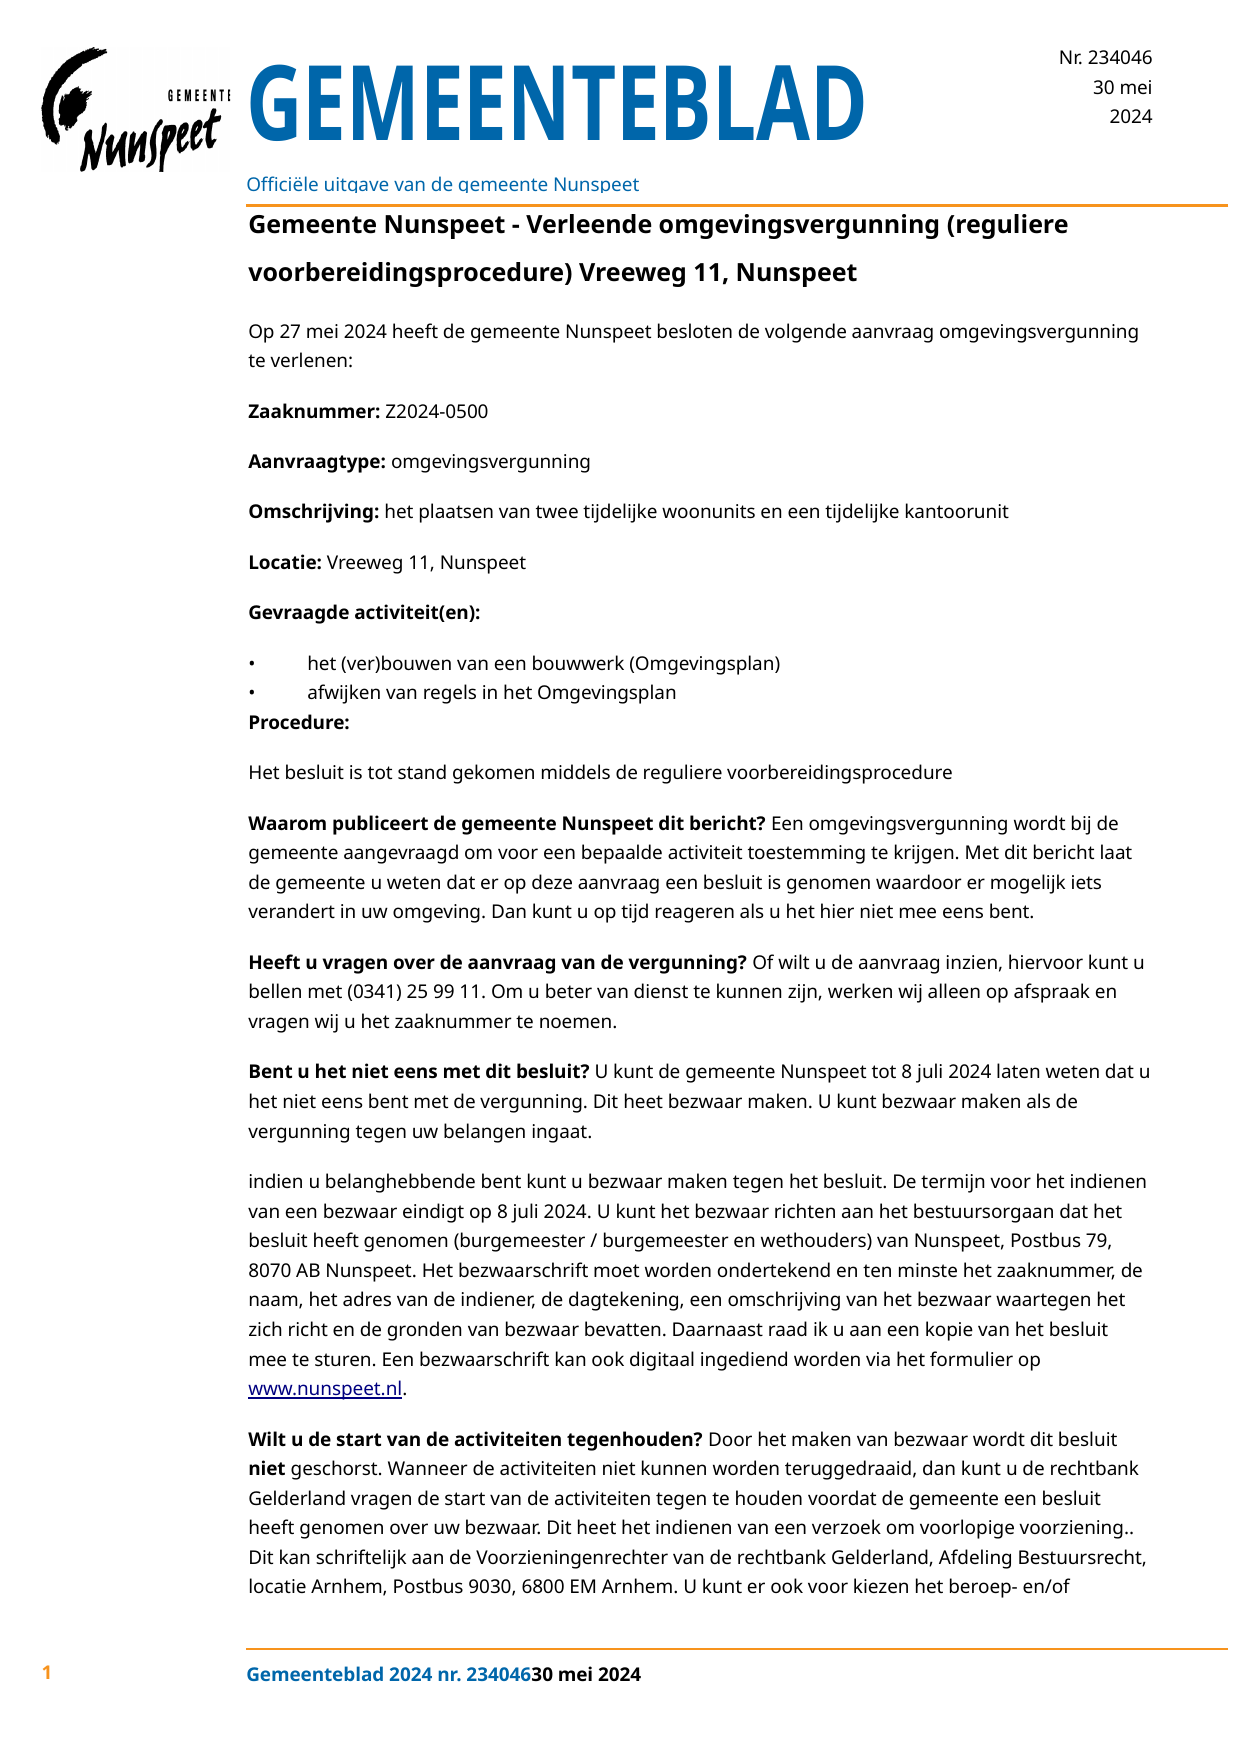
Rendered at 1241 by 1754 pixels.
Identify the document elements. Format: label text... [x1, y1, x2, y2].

picture [41, 47, 231, 172]
text indien u belanghebbende bent kunt u bezwaar maken tegen het besluit. De termijn voor het indienen van een bezwaar eindigt op 8 juli 2024. U kunt het bezwaar richten aan het bestuursorgaan dat het besluit heeft genomen (burgemeester / burgemeester en wethouders) van Nunspeet, Postbus 79, 8070 AB Nunspeet. Het bezwaarschrift moet worden ondertekend en ten minste het zaaknummer, de naam, het adres van de indiener, de dagtekening, een omschrijving van het bezwaar waartegen het zich richt en de gronden van bezwaar bevatten. Daarnaast raad ik u aan een kopie van het besluit mee te sturen. Een bezwaarschrift kan ook digitaal ingediend worden via het formulier op www.nunspeet.nl. [248, 1168, 1152, 1401]
text Procedure: [248, 709, 1152, 735]
list afwijken van regels in het Omgevingsplan [248, 679, 1152, 705]
text Het besluit is tot stand gekomen middels de reguliere voorbereidingsprocedure [248, 759, 1152, 785]
text Gemeente Nunspeet - Verleende omgevingsvergunning (reguliere voorbereidingsprocedure) Vreeweg 11, Nunspeet [248, 207, 1152, 288]
text Zaaknummer: Z2024-0500 [248, 398, 1152, 424]
text Wilt u de start van de activiteiten tegenhouden? Door het maken van bezwaar wordt dit besluit niet geschorst. Wanneer de activiteiten niet kunnen worden teruggedraaid, dan kunt u de rechtbank Gelderland vragen de start van de activiteiten tegen te houden voordat de gemeente een besluit heeft genomen over uw bezwaar. Dit heet het indienen van een verzoek om voorlopige voorziening.. Dit kan schriftelijk aan de Voorzieningenrechter van de rechtbank Gelderland, Afdeling Bestuursrecht, locatie Arnhem, Postbus 9030, 6800 EM Arnhem. U kunt er ook voor kiezen het beroep- en/of [248, 1426, 1152, 1599]
list het (ver)bouwen van een bouwwerk (Omgevingsplan) [248, 650, 1152, 676]
text Heeft u vragen over de aanvraag van de vergunning? Of wilt u de aanvraag inzien, hiervoor kunt u bellen met (0341) 25 99 11. Om u beter van dienst te kunnen zijn, werken wij alleen op afspraak en vragen wij u het zaaknummer te noemen. [248, 949, 1152, 1034]
text Waarom publiceert de gemeente Nunspeet dit bericht? Een omgevingsvergunning wordt bij de gemeente aangevraagd om voor een bepaalde activiteit toestemming te krijgen. Met dit bericht laat de gemeente u weten dat er op deze aanvraag een besluit is genomen waardoor er mogelijk iets verandert in uw omgeving. Dan kunt u op tijd reageren als u het hier niet mee eens bent. [248, 810, 1152, 924]
text Aanvraagtype: omgevingsvergunning [248, 448, 1152, 474]
text Bent u het niet eens met dit besluit? U kunt de gemeente Nunspeet tot 8 juli 2024 laten weten dat u het niet eens bent met de vergunning. Dit heet bezwaar maken. U kunt bezwaar maken als de vergunning tegen uw belangen ingaat. [248, 1059, 1152, 1144]
text Gevraagde activiteit(en): [248, 599, 1152, 625]
text Locatie: Vreeweg 11, Nunspeet [248, 549, 1152, 575]
text Op 27 mei 2024 heeft de gemeente Nunspeet besloten de volgende aanvraag omgevingsvergunning te verlenen: [248, 318, 1152, 373]
text Omschrijving: het plaatsen van twee tijdelijke woonunits en een tijdelijke kantoorunit [248, 499, 1152, 524]
